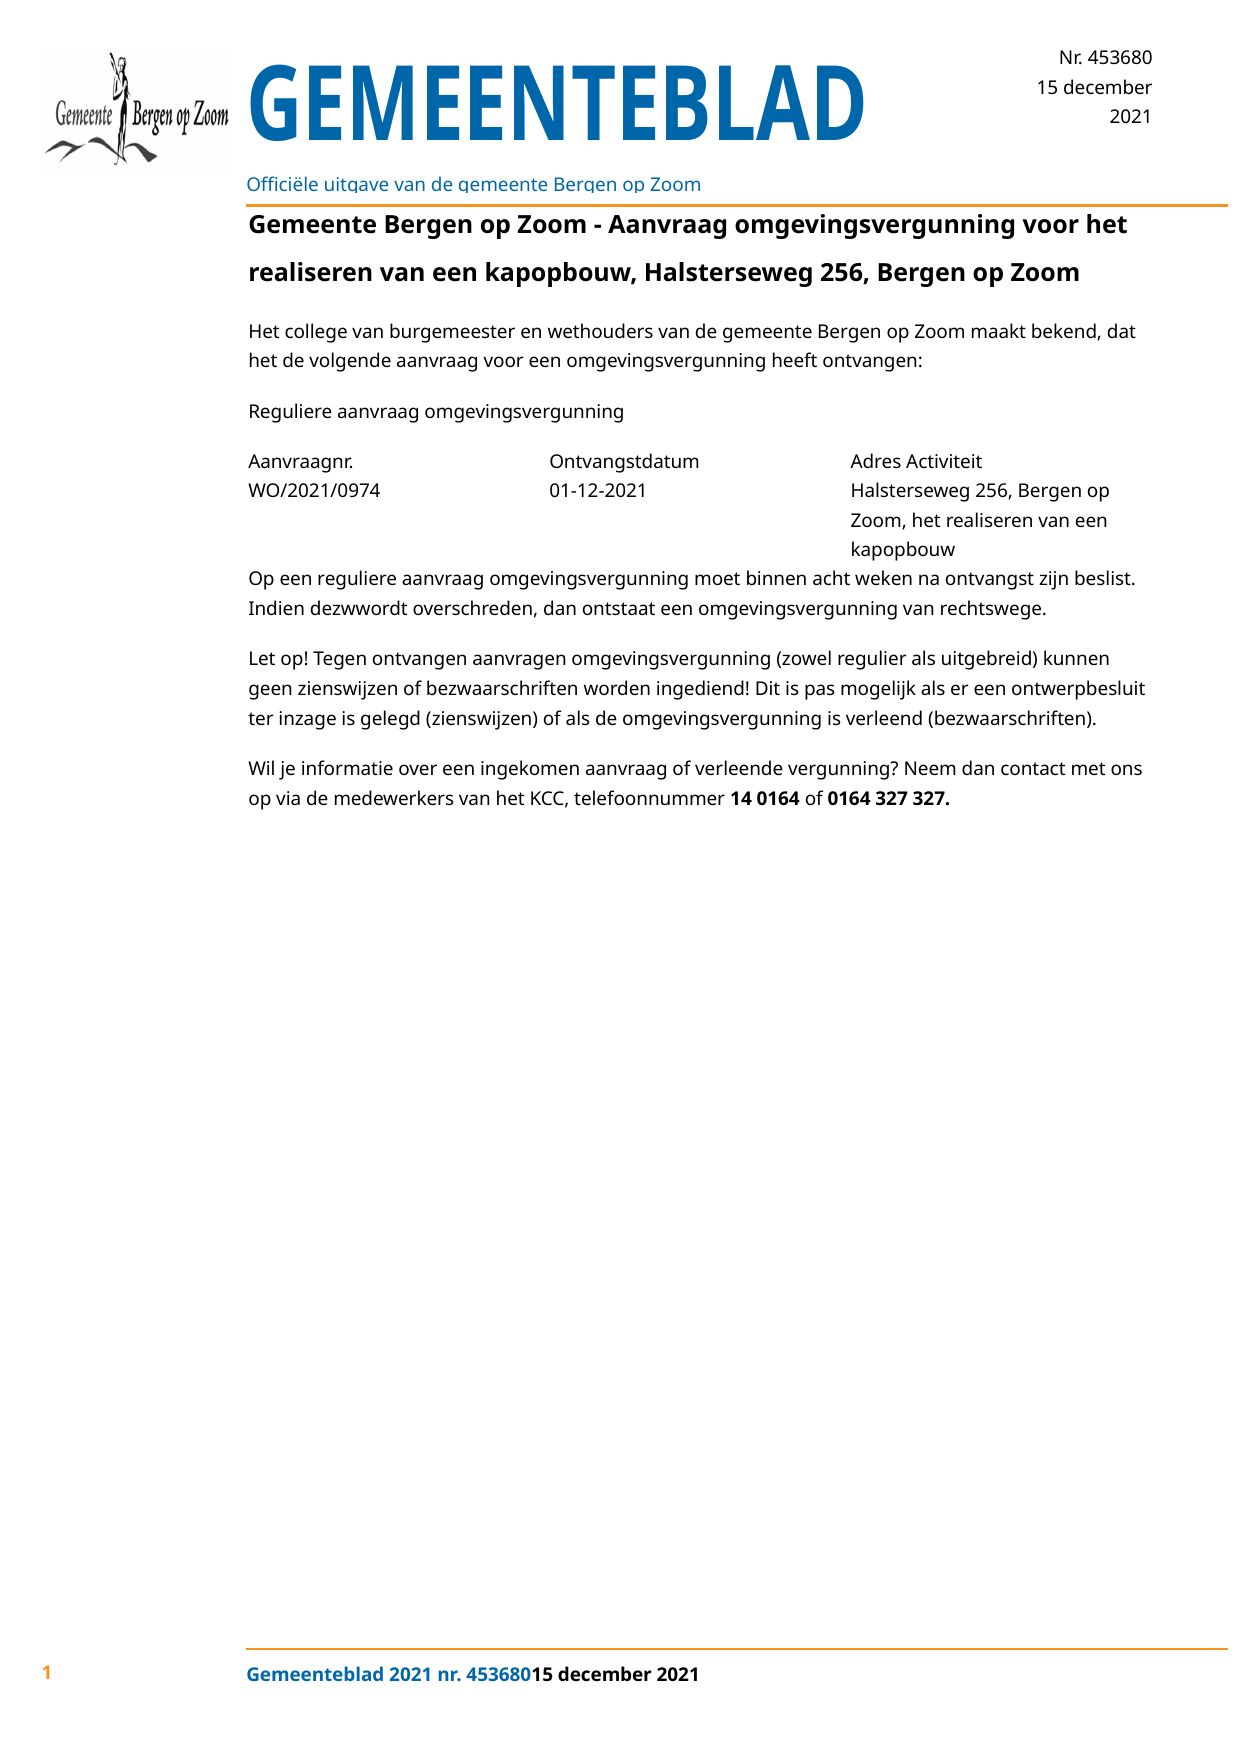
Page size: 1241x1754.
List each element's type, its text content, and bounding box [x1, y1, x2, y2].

text Let op! Tegen ontvangen aanvragen omgevingsvergunning (zowel regulier als uitgebreid) kunnen geen zienswijzen of bezwaarschriften worden ingediend! Dit is pas mogelijk als er een ontwerpbesluit ter inzage is gelegd (zienswijzen) of als de omgevingsvergunning is verleend (bezwaarschriften). [248, 646, 1152, 731]
table_header Aanvraagnr. [248, 449, 549, 474]
table_header WO/2021/0974 [248, 478, 549, 562]
text Gemeente Bergen op Zoom - Aanvraag omgevingsvergunning voor het realiseren van een kapopbouw, Halsterseweg 256, Bergen op Zoom [248, 207, 1152, 288]
table_header Halsterseweg 256, Bergen op Zoom, het realiseren van een kapopbouw [850, 478, 1152, 562]
text Het college van burgemeester en wethouders van de gemeente Bergen op Zoom maakt bekend, dat het de volgende aanvraag voor een omgevingsvergunning heeft ontvangen: [248, 318, 1152, 373]
table_header Adres Activiteit [850, 449, 1152, 474]
table_header Ontvangstdatum [549, 449, 850, 474]
picture [41, 47, 231, 172]
table_header 01-12-2021 [549, 478, 850, 562]
text Wil je informatie over een ingekomen aanvraag of verleende vergunning? Neem dan contact met ons op via de medewerkers van het KCC, telefoonnummer 14 0164 of 0164 327 327. [248, 755, 1152, 811]
text Reguliere aanvraag omgevingsvergunning [248, 398, 1152, 424]
text Op een reguliere aanvraag omgevingsvergunning moet binnen acht weken na ontvangst zijn beslist. Indien dezwwordt overschreden, dan ontstaat een omgevingsvergunning van rechtswege. [248, 566, 1152, 621]
